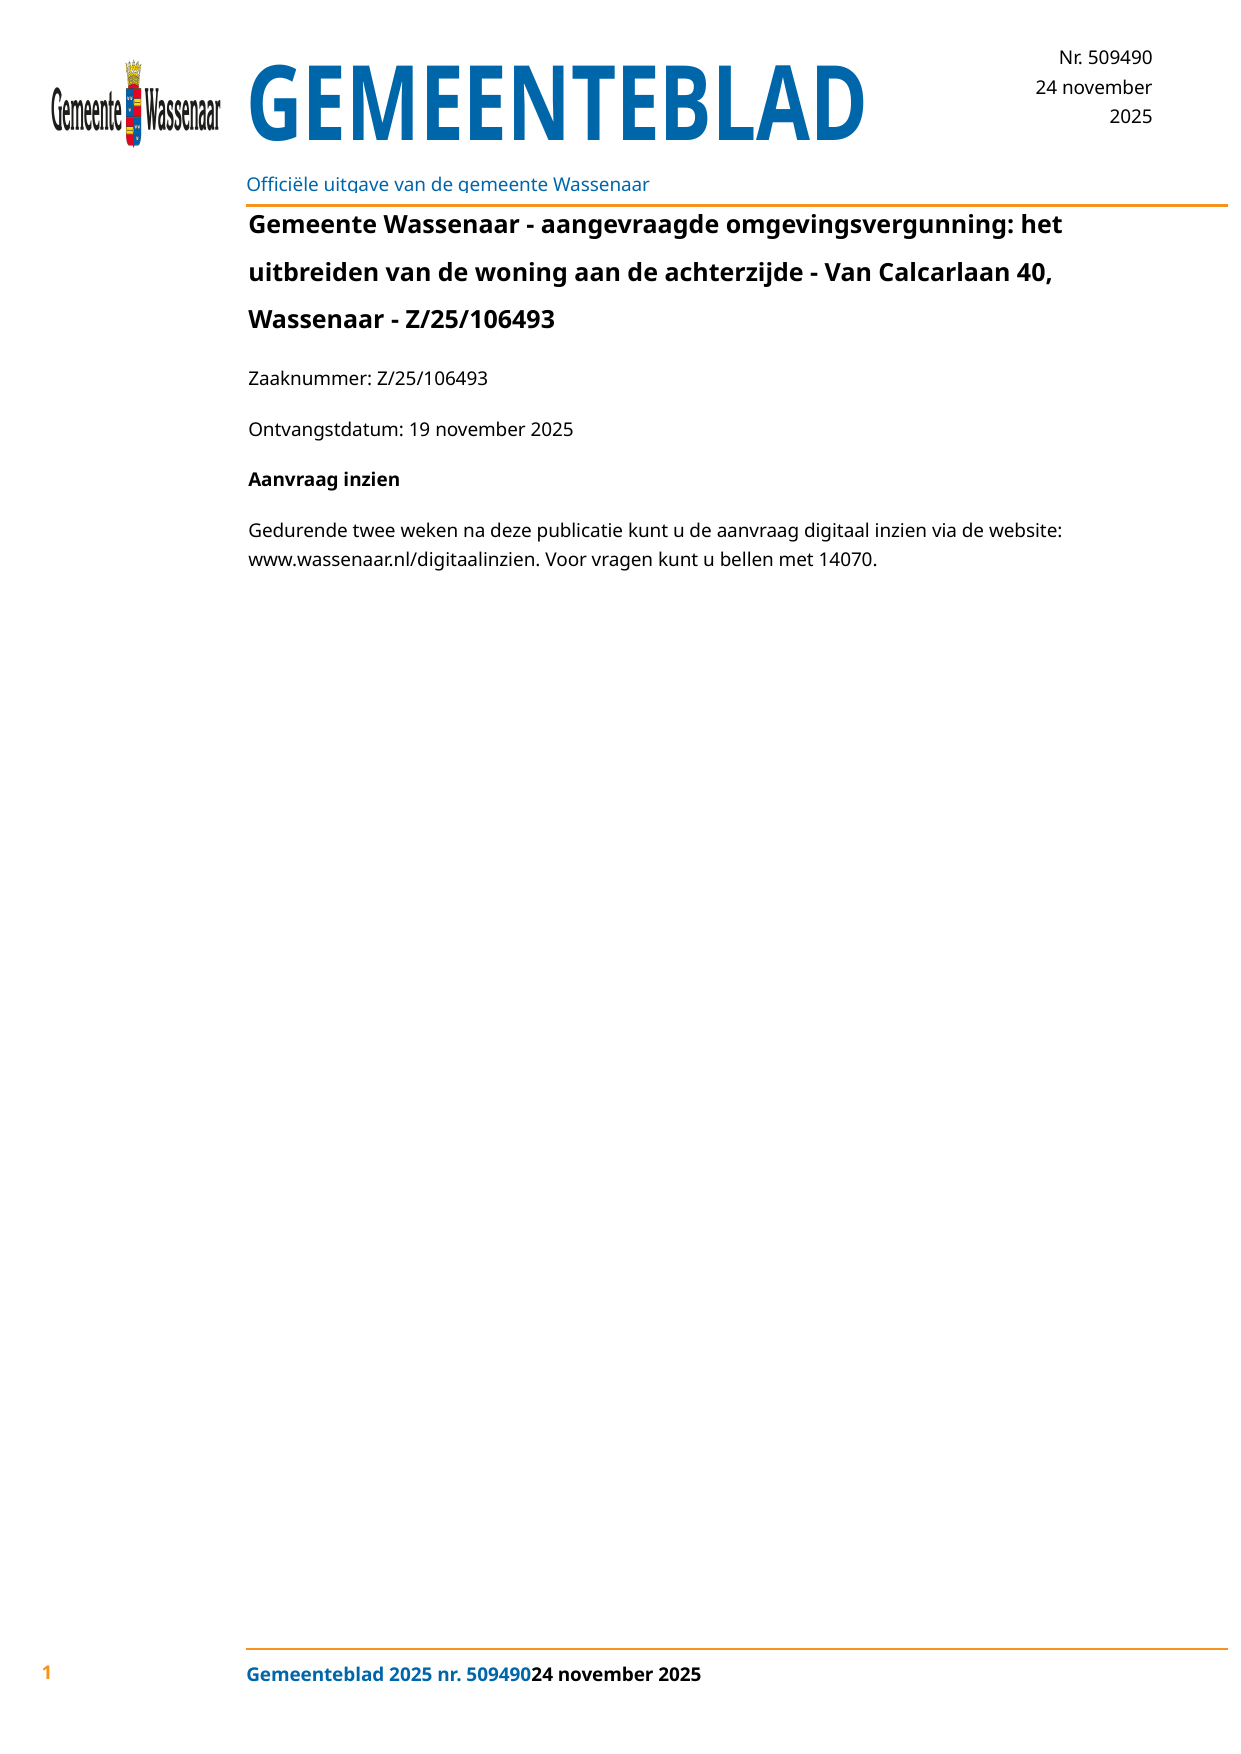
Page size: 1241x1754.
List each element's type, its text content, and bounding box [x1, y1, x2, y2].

text Ontvangstdatum: 19 november 2025 [248, 416, 1152, 442]
text Gemeente Wassenaar - aangevraagde omgevingsvergunning: het uitbreiden van de woning aan de achterzijde - Van Calcarlaan 40, Wassenaar - Z/25/106493 [248, 207, 1152, 336]
text Zaaknummer: Z/25/106493 [248, 366, 1152, 391]
text Gedurende twee weken na deze publicatie kunt u de aanvraag digitaal inzien via de website: www.wassenaar.nl/digitaalinzien. Voor vragen kunt u bellen met 14070. [248, 517, 1152, 572]
text Aanvraag inzien [248, 466, 1152, 492]
picture [41, 47, 231, 172]
